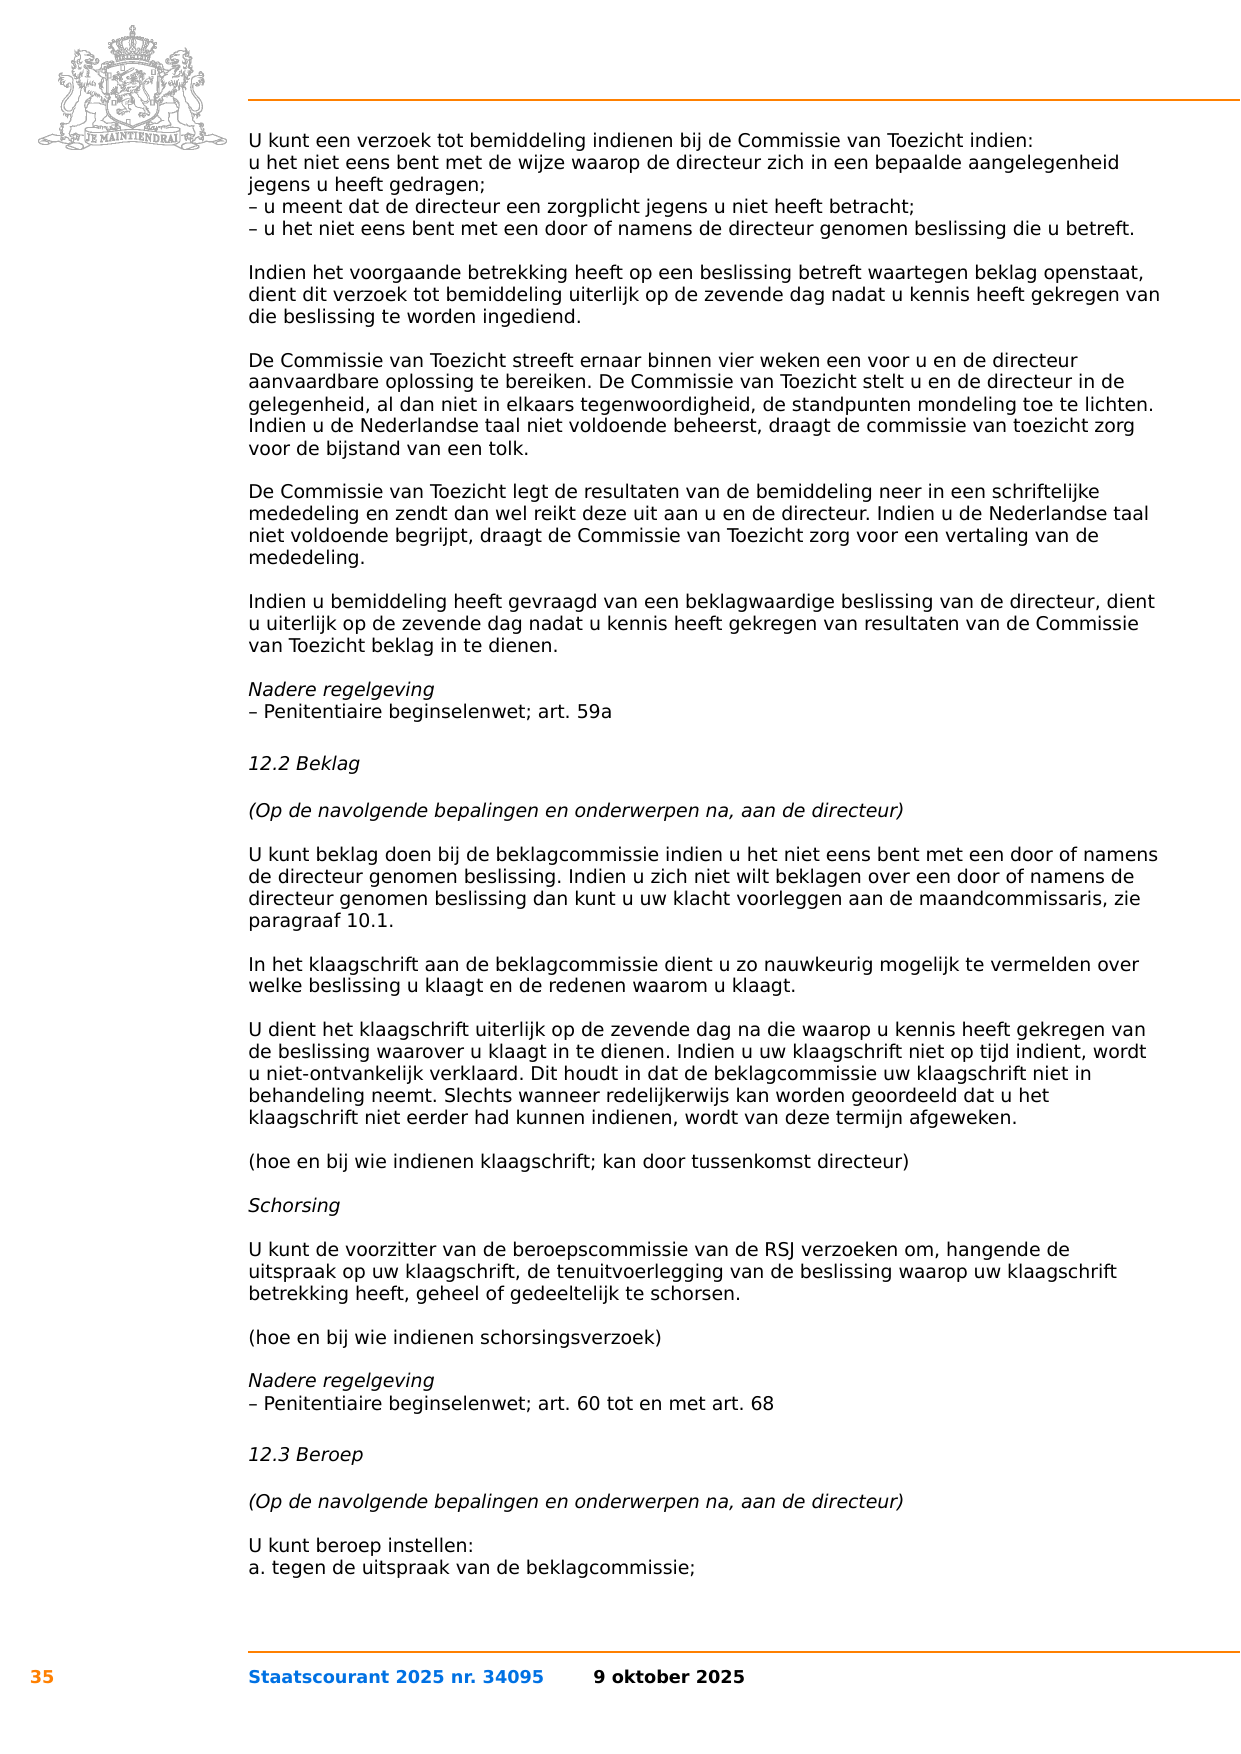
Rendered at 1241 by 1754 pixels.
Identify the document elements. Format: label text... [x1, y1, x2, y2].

text U kunt beklag doen bij de beklagcommissie indien u het niet eens bent met een door of namens de directeur genomen beslissing. Indien u zich niet wilt beklagen over een door of namens de directeur genomen beslissing dan kunt u uw klacht voorleggen aan de maandcommissaris, zie paragraaf 10.1. [248, 844, 1163, 932]
picture [38, 25, 227, 150]
text Indien het voorgaande betrekking heeft op een beslissing betreft waartegen beklag openstaat, dient dit verzoek tot bemiddeling uiterlijk op de zevende dag nadat u kennis heeft gekregen van die beslissing te worden ingediend. [248, 262, 1163, 328]
text – Penitentiaire beginselenwet; art. 59a [248, 701, 1163, 723]
text (Op de navolgende bepalingen en onderwerpen na, aan de directeur) [248, 1491, 1163, 1513]
text U kunt een verzoek tot bemiddeling indienen bij de Commissie van Toezicht indien: [248, 130, 1163, 152]
text U kunt de voorzitter van de beroepscommissie van de RSJ verzoeken om, hangende de uitspraak op uw klaagschrift, de tenuitvoerlegging van de beslissing waarop uw klaagschrift betrekking heeft, geheel of gedeeltelijk te schorsen. [248, 1239, 1163, 1305]
subtitle Schorsing [248, 1195, 1163, 1217]
subtitle Nadere regelgeving [248, 1370, 1163, 1392]
text U kunt beroep instellen: [248, 1535, 1163, 1557]
text Indien u bemiddeling heeft gevraagd van een beklagwaardige beslissing van de directeur, dient u uiterlijk op de zevende dag nadat u kennis heeft gekregen van resultaten van de Commissie van Toezicht beklag in te dienen. [248, 591, 1163, 657]
text u het niet eens bent met de wijze waarop de directeur zich in een bepaalde aangelegenheid jegens u heeft gedragen; [248, 152, 1163, 196]
text a. tegen de uitspraak van de beklagcommissie; [248, 1557, 1163, 1579]
subtitle 12.2 Beklag [248, 753, 1163, 775]
text De Commissie van Toezicht streeft ernaar binnen vier weken een voor u en de directeur aanvaardbare oplossing te bereiken. De Commissie van Toezicht stelt u en de directeur in de gelegenheid, al dan niet in elkaars tegenwoordigheid, de standpunten mondeling toe te lichten. Indien u de Nederlandse taal niet voldoende beheerst, draagt de commissie van toezicht zorg voor de bijstand van een tolk. [248, 349, 1163, 459]
text De Commissie van Toezicht legt de resultaten van de bemiddeling neer in een schriftelijke mededeling en zendt dan wel reikt deze uit aan u en de directeur. Indien u de Nederlandse taal niet voldoende begrijpt, draagt de Commissie van Toezicht zorg voor een vertaling van de mededeling. [248, 481, 1163, 569]
text (hoe en bij wie indienen schorsingsverzoek) [248, 1327, 1163, 1348]
subtitle Nadere regelgeving [248, 679, 1163, 701]
subtitle 12.3 Beroep [248, 1444, 1163, 1466]
text (Op de navolgende bepalingen en onderwerpen na, aan de directeur) [248, 800, 1163, 822]
text (hoe en bij wie indienen klaagschrift; kan door tussenkomst directeur) [248, 1151, 1163, 1173]
text In het klaagschrift aan de beklagcommissie dient u zo nauwkeurig mogelijk te vermelden over welke beslissing u klaagt en de redenen waarom u klaagt. [248, 953, 1163, 997]
text – u meent dat de directeur een zorgplicht jegens u niet heeft betracht; [248, 196, 1163, 218]
text – u het niet eens bent met een door of namens de directeur genomen beslissing die u betreft. [248, 218, 1163, 240]
text U dient het klaagschrift uiterlijk op de zevende dag na die waarop u kennis heeft gekregen van de beslissing waarover u klaagt in te dienen. Indien u uw klaagschrift niet op tijd indient, wordt u niet-ontvankelijk verklaard. Dit houdt in dat de beklagcommissie uw klaagschrift niet in behandeling neemt. Slechts wanneer redelijkerwijs kan worden geoordeeld dat u het klaagschrift niet eerder had kunnen indienen, wordt van deze termijn afgeweken. [248, 1019, 1163, 1129]
text – Penitentiaire beginselenwet; art. 60 tot en met art. 68 [248, 1392, 1163, 1414]
